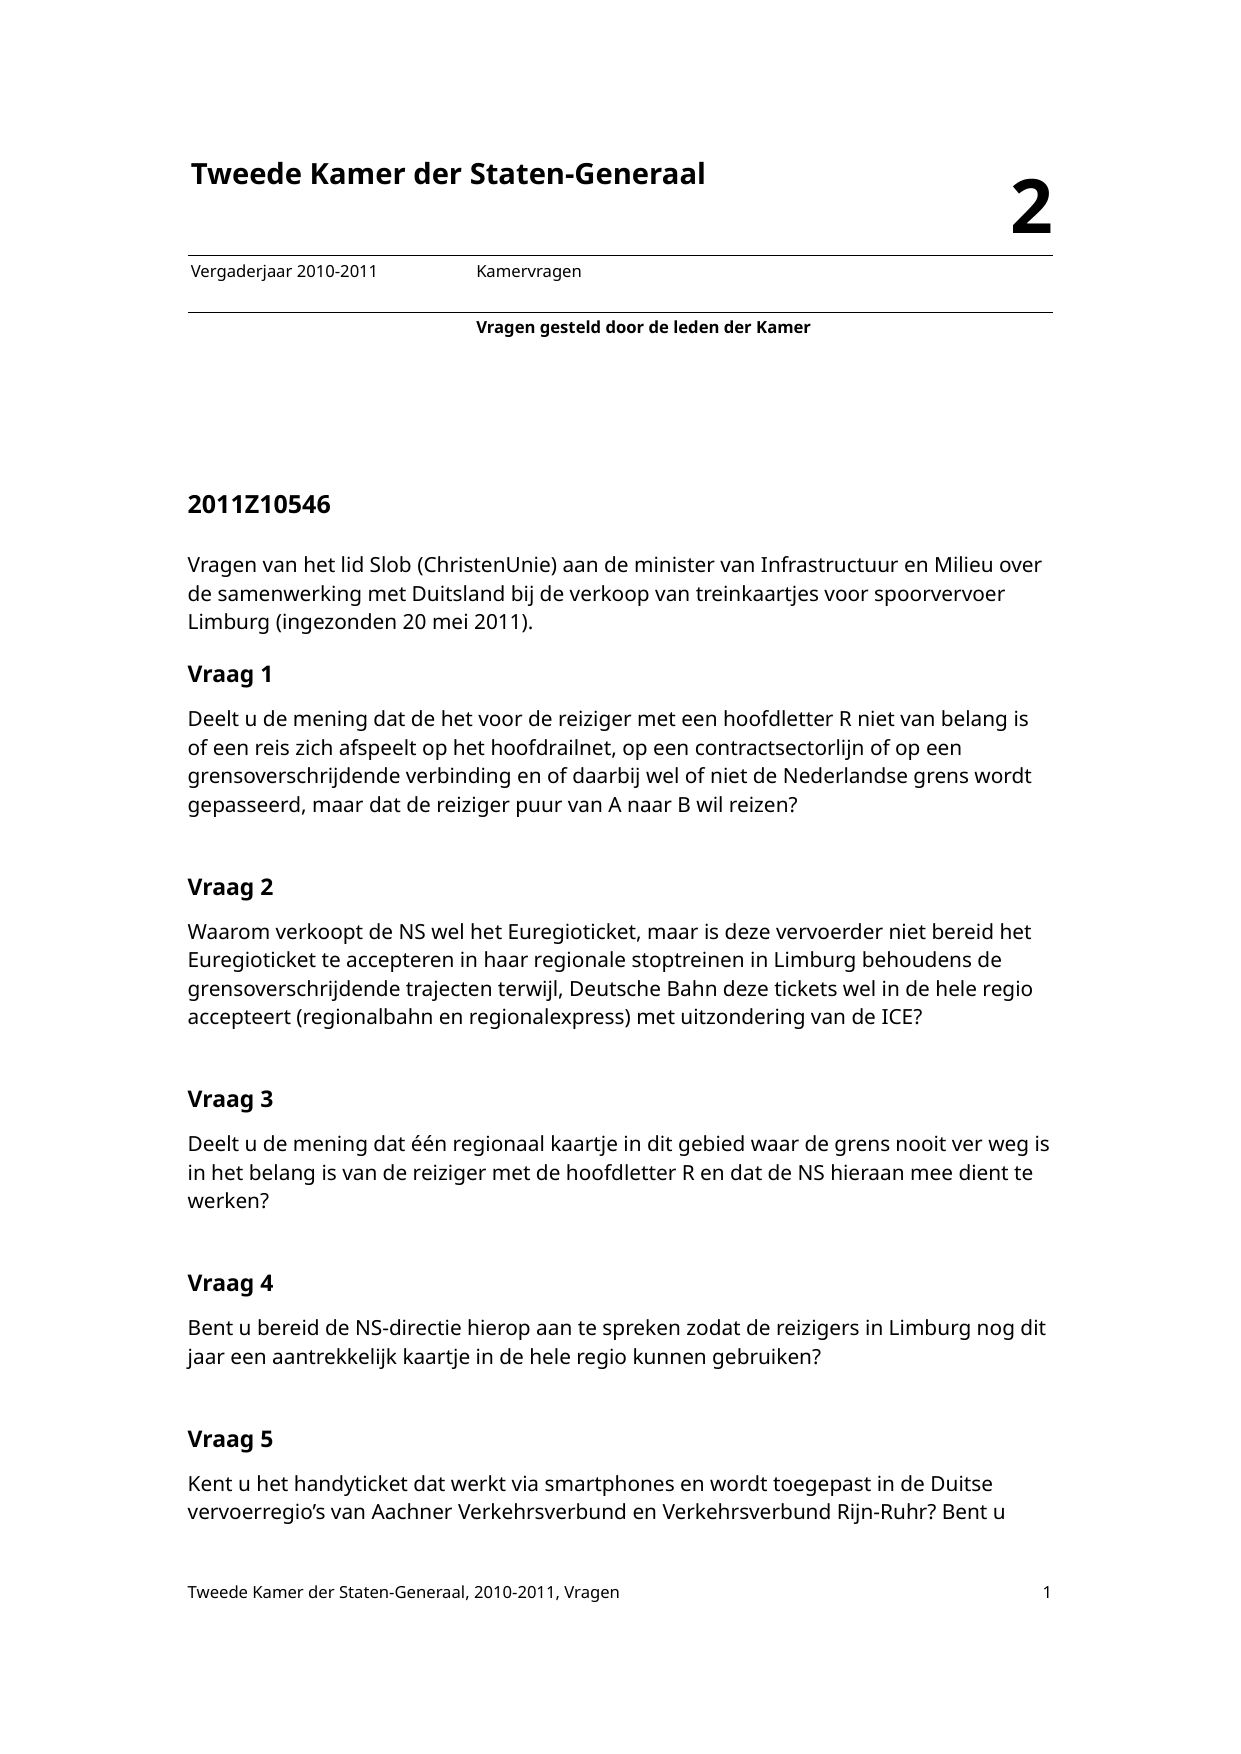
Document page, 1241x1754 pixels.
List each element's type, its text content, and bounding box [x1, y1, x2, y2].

table_cell Vergaderjaar 2010-2011 [188, 256, 473, 312]
table_cell Kamervragen [473, 256, 1053, 312]
text Vragen van het lid Slob (ChristenUnie) aan de minister van Infrastructuur en Milieu over de samenwerking met Duitsland bij de verkoop van treinkaartjes voor spoorvervoer Limburg (ingezonden 20 mei 2011). [187, 550, 1053, 636]
subtitle Vraag 1 [187, 658, 1053, 689]
subtitle Vraag 3 [187, 1083, 1053, 1114]
subtitle Vraag 4 [187, 1267, 1053, 1298]
text Deelt u de mening dat de het voor de reiziger met een hoofdletter R niet van belang is of een reis zich afspeelt op het hoofdrailnet, op een contractsectorlijn of op een grensoverschrijdende verbinding en of daarbij wel of niet de Nederlandse grens wordt gepasseerd, maar dat de reiziger puur van A naar B wil reizen? [187, 704, 1053, 818]
table_header Tweede Kamer der Staten-Generaal [188, 150, 879, 255]
table_cell [188, 313, 473, 339]
table_header 2 [880, 150, 1053, 255]
text Bent u bereid de NS-directie hierop aan te spreken zodat de reizigers in Limburg nog dit jaar een aantrekkelijk kaartje in de hele regio kunnen gebruiken? [187, 1313, 1053, 1370]
table_cell Vragen gesteld door de leden der Kamer [473, 313, 1053, 339]
text 2011Z10546 [187, 487, 1053, 521]
subtitle Vraag 5 [187, 1423, 1053, 1454]
subtitle Vraag 2 [187, 871, 1053, 902]
text Deelt u de mening dat één regionaal kaartje in dit gebied waar de grens nooit ver weg is in het belang is van de reiziger met de hoofdletter R en dat de NS hieraan mee dient te werken? [187, 1129, 1053, 1215]
text Kent u het handyticket dat werkt via smartphones en wordt toegepast in de Duitse vervoerregio’s van Aachner Verkehrsverbund en Verkehrsverbund Rijn-Ruhr? Bent u [187, 1469, 1053, 1526]
text Waarom verkoopt de NS wel het Euregioticket, maar is deze vervoerder niet bereid het Euregioticket te accepteren in haar regionale stoptreinen in Limburg behoudens de grensoverschrijdende trajecten terwijl, Deutsche Bahn deze tickets wel in de hele regio accepteert (regionalbahn en regionalexpress) met uitzondering van de ICE? [187, 917, 1053, 1031]
